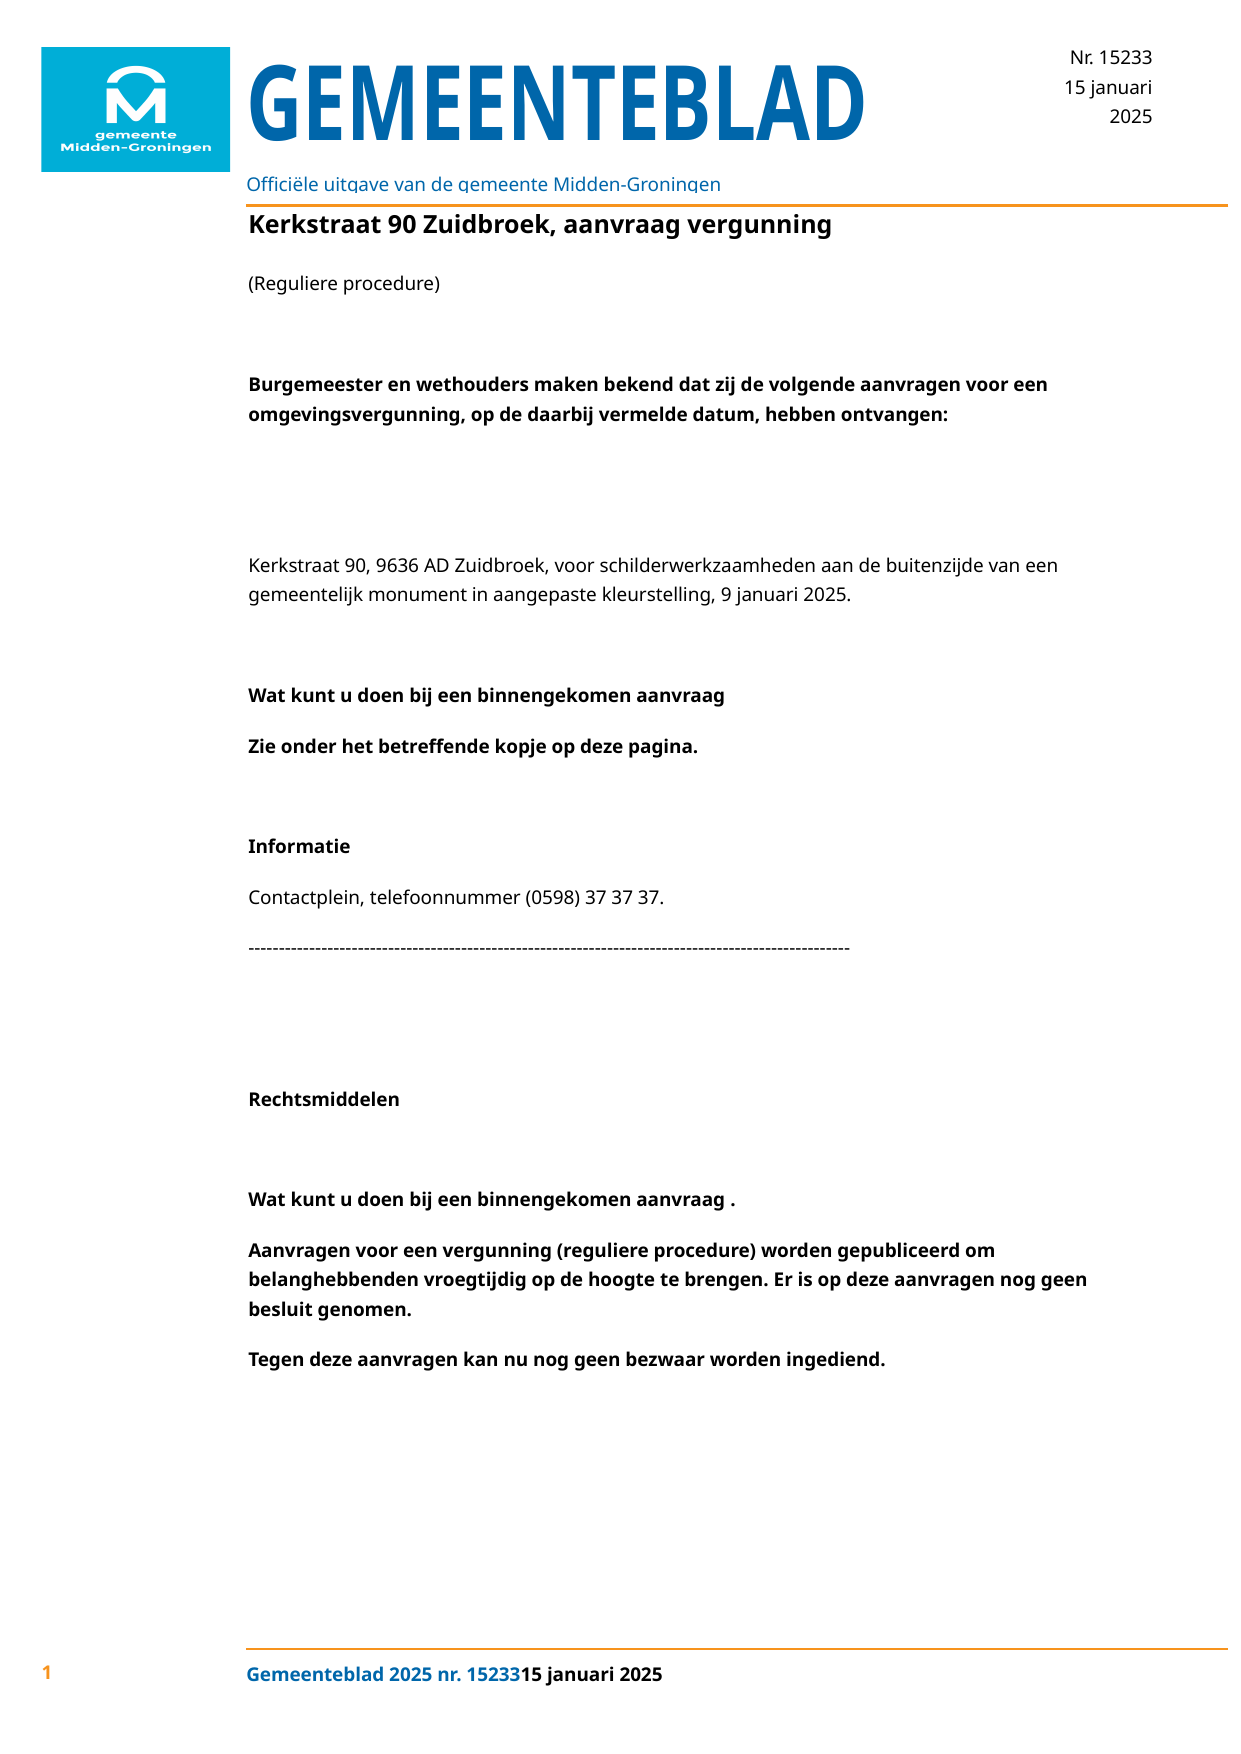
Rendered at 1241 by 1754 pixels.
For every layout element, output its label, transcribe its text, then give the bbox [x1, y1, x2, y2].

text Contactplein, telefoonnummer (0598) 37 37 37. [248, 884, 1152, 910]
text Tegen deze aanvragen kan nu nog geen bezwaar worden ingediend. [248, 1347, 1152, 1372]
text Kerkstraat 90, 9636 AD Zuidbroek, voor schilderwerkzaamheden aan de buitenzijde van een gemeentelijk monument in aangepaste kleurstelling, 9 januari 2025. [248, 552, 1152, 607]
text Wat kunt u doen bij een binnengekomen aanvraag . [248, 1187, 1152, 1212]
text --------------------------------------------------------------------------------------------------- [248, 934, 1152, 960]
picture [184, 146, 190, 153]
text Kerkstraat 90 Zuidbroek, aanvraag vergunning [248, 207, 1152, 241]
text (Reguliere procedure) [248, 270, 1152, 296]
picture [108, 66, 164, 82]
text Informatie [248, 834, 1152, 859]
text Wat kunt u doen bij een binnengekomen aanvraag [248, 682, 1152, 708]
text Zie onder het betreffende kopje op deze pagina. [248, 733, 1152, 758]
text Rechtsmiddelen [248, 1086, 1152, 1111]
text Aanvragen voor een vergunning (reguliere procedure) worden gepubliceerd om belanghebbenden vroegtijdig op de hoogte te brengen. Er is op deze aanvragen nog geen besluit genomen. [248, 1237, 1152, 1322]
picture [107, 89, 165, 122]
text Burgemeester en wethouders maken bekend dat zij de volgende aanvragen voor een omgevingsvergunning, op de daarbij vermelde datum, hebben ontvangen: [248, 371, 1152, 426]
